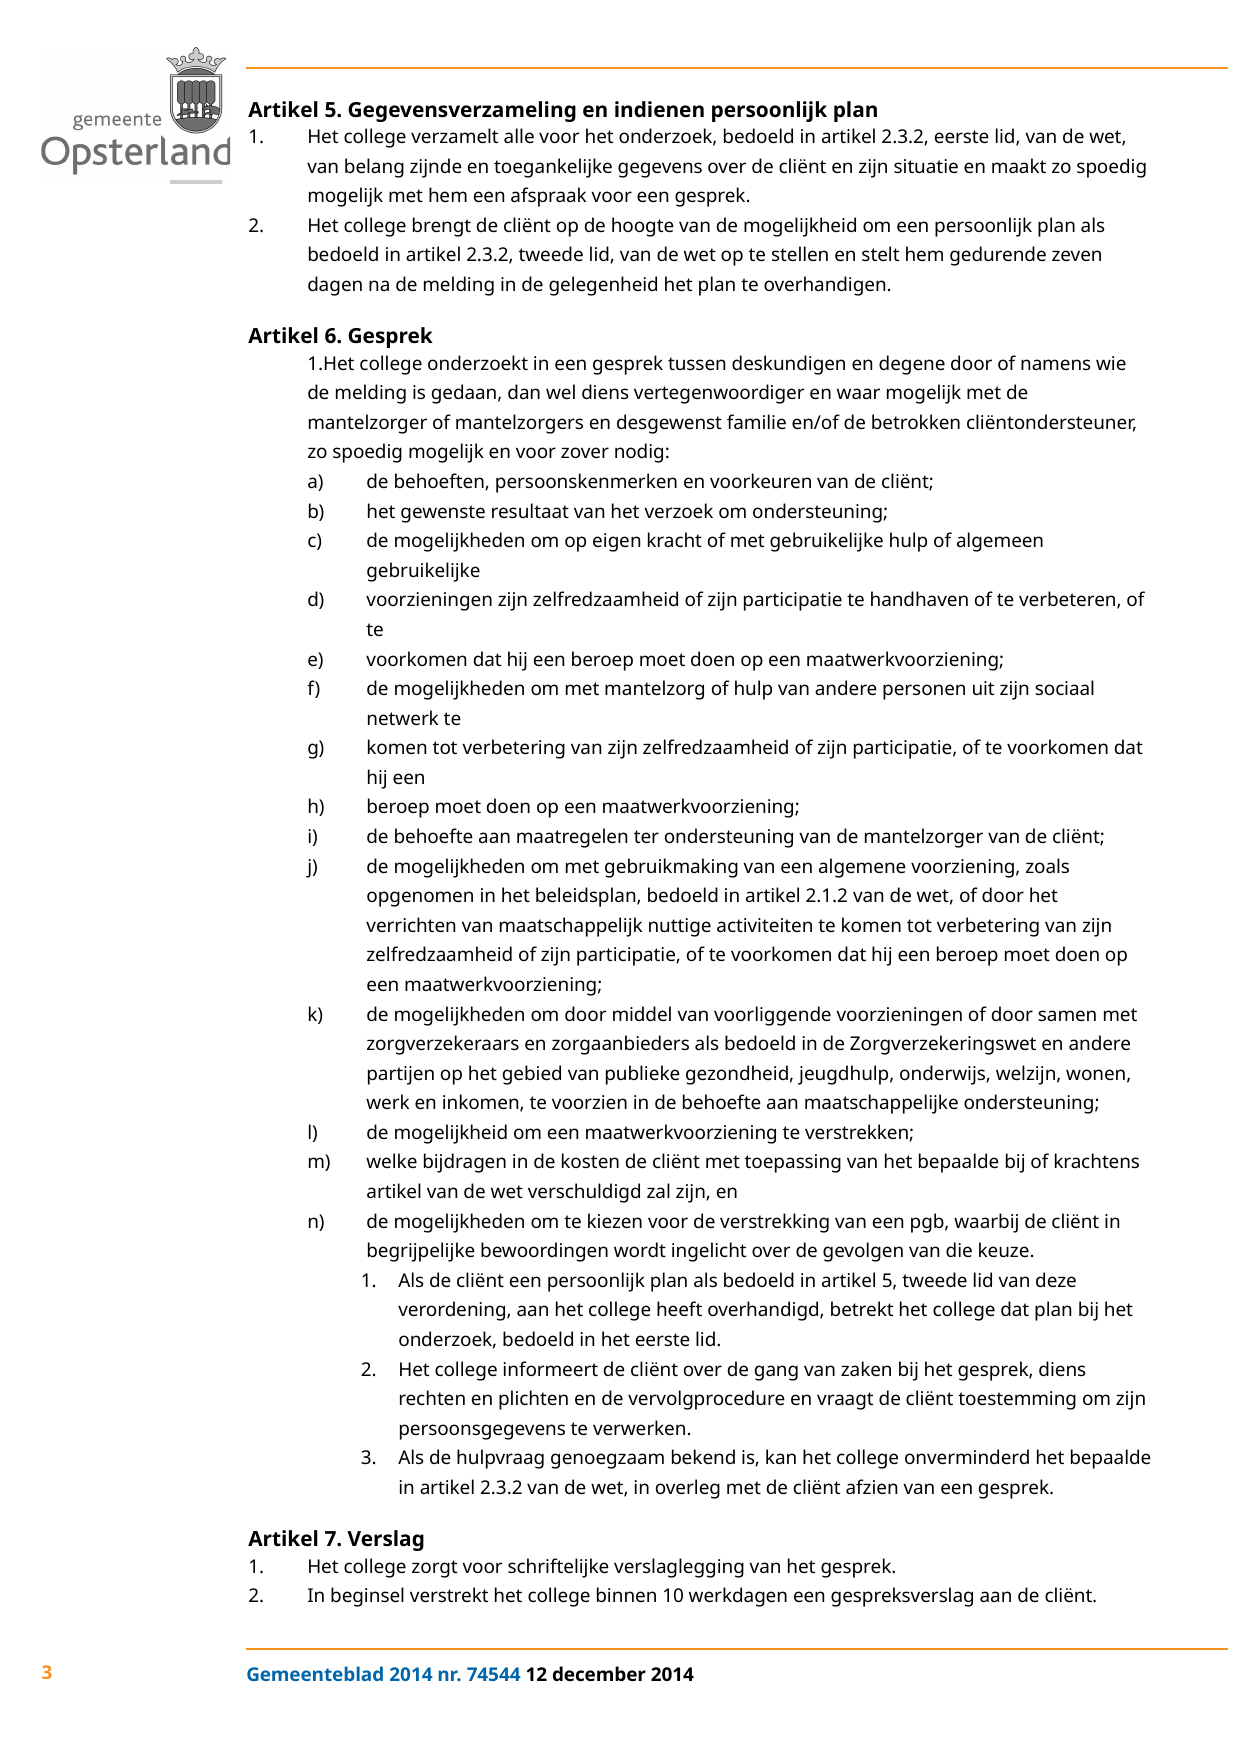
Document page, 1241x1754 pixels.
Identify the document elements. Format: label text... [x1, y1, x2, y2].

list Het college zorgt voor schriftelijke verslaglegging van het gesprek. [248, 1553, 1152, 1579]
list voorzieningen zijn zelfredzaamheid of zijn participatie te handhaven of te verbeteren, of te [307, 587, 1152, 642]
list voorkomen dat hij een beroep moet doen op een maatwerkvoorziening; [307, 646, 1152, 672]
list de mogelijkheden om op eigen kracht of met gebruikelijke hulp of algemeen gebruikelijke [307, 527, 1152, 583]
list welke bijdragen in de kosten de cliënt met toepassing van het bepaalde bij of krachtens artikel van de wet verschuldigd zal zijn, en [307, 1149, 1152, 1204]
list Het college brengt de cliënt op de hoogte van de mogelijkheid om een persoonlijk plan als bedoeld in artikel 2.3.2, tweede lid, van de wet op te stellen en stelt hem gedurende zeven dagen na de melding in de gelegenheid het plan te overhandigen. [248, 212, 1152, 297]
list de mogelijkheden om door middel van voorliggende voorzieningen of door samen met zorgverzekeraars en zorgaanbieders als bedoeld in de Zorgverzekeringswet en andere partijen op het gebied van publieke gezondheid, jeugdhulp, onderwijs, welzijn, wonen, werk en inkomen, te voorzien in de behoefte aan maatschappelijke ondersteuning; [307, 1001, 1152, 1115]
list Het college verzamelt alle voor het onderzoek, bedoeld in artikel 2.3.2, eerste lid, van de wet, van belang zijnde en toegankelijke gegevens over de cliënt en zijn situatie en maakt zo spoedig mogelijk met hem een afspraak voor een gesprek. [248, 123, 1152, 208]
list de behoefte aan maatregelen ter ondersteuning van de mantelzorger van de cliënt; [307, 823, 1152, 849]
list Als de hulpvraag genoegzaam bekend is, kan het college onverminderd het bepaalde in artikel 2.3.2 van de wet, in overleg met de cliënt afzien van een gesprek. [361, 1444, 1152, 1500]
list de mogelijkheden om te kiezen voor de verstrekking van een pgb, waarbij de cliënt in begrijpelijke bewoordingen wordt ingelicht over de gevolgen van die keuze. [307, 1208, 1152, 1263]
list de mogelijkheid om een maatwerkvoorziening te verstrekken; [307, 1119, 1152, 1145]
text Artikel 5. Gegevensverzameling en indienen persoonlijk plan [248, 95, 1152, 123]
picture [41, 47, 231, 184]
text Artikel 6. Gesprek [248, 322, 1152, 350]
list In beginsel verstrekt het college binnen 10 werkdagen een gespreksverslag aan de cliënt. [248, 1583, 1152, 1608]
list het gewenste resultaat van het verzoek om ondersteuning; [307, 498, 1152, 524]
list Als de cliënt een persoonlijk plan als bedoeld in artikel 5, tweede lid van deze verordening, aan het college heeft overhandigd, betrekt het college dat plan bij het onderzoek, bedoeld in het eerste lid. [361, 1267, 1152, 1352]
text Artikel 7. Verslag [248, 1524, 1152, 1553]
list 1.Het college onderzoekt in een gesprek tussen deskundigen en degene door of namens wie de melding is gedaan, dan wel diens vertegenwoordiger en waar mogelijk met de mantelzorger of mantelzorgers en desgewenst familie en/of de betrokken cliëntondersteuner, zo spoedig mogelijk en voor zover nodig: [248, 350, 1152, 464]
list de mogelijkheden om met gebruikmaking van een algemene voorziening, zoals opgenomen in het beleidsplan, bedoeld in artikel 2.1.2 van de wet, of door het verrichten van maatschappelijk nuttige activiteiten te komen tot verbetering van zijn zelfredzaamheid of zijn participatie, of te voorkomen dat hij een beroep moet doen op een maatwerkvoorziening; [307, 853, 1152, 997]
list beroep moet doen op een maatwerkvoorziening; [307, 794, 1152, 819]
list de behoeften, persoonskenmerken en voorkeuren van de cliënt; [307, 468, 1152, 494]
list komen tot verbetering van zijn zelfredzaamheid of zijn participatie, of te voorkomen dat hij een [307, 734, 1152, 790]
list Het college informeert de cliënt over de gang van zaken bij het gesprek, diens rechten en plichten en de vervolgprocedure en vraagt de cliënt toestemming om zijn persoonsgegevens te verwerken. [361, 1356, 1152, 1441]
list de mogelijkheden om met mantelzorg of hulp van andere personen uit zijn sociaal netwerk te [307, 675, 1152, 731]
